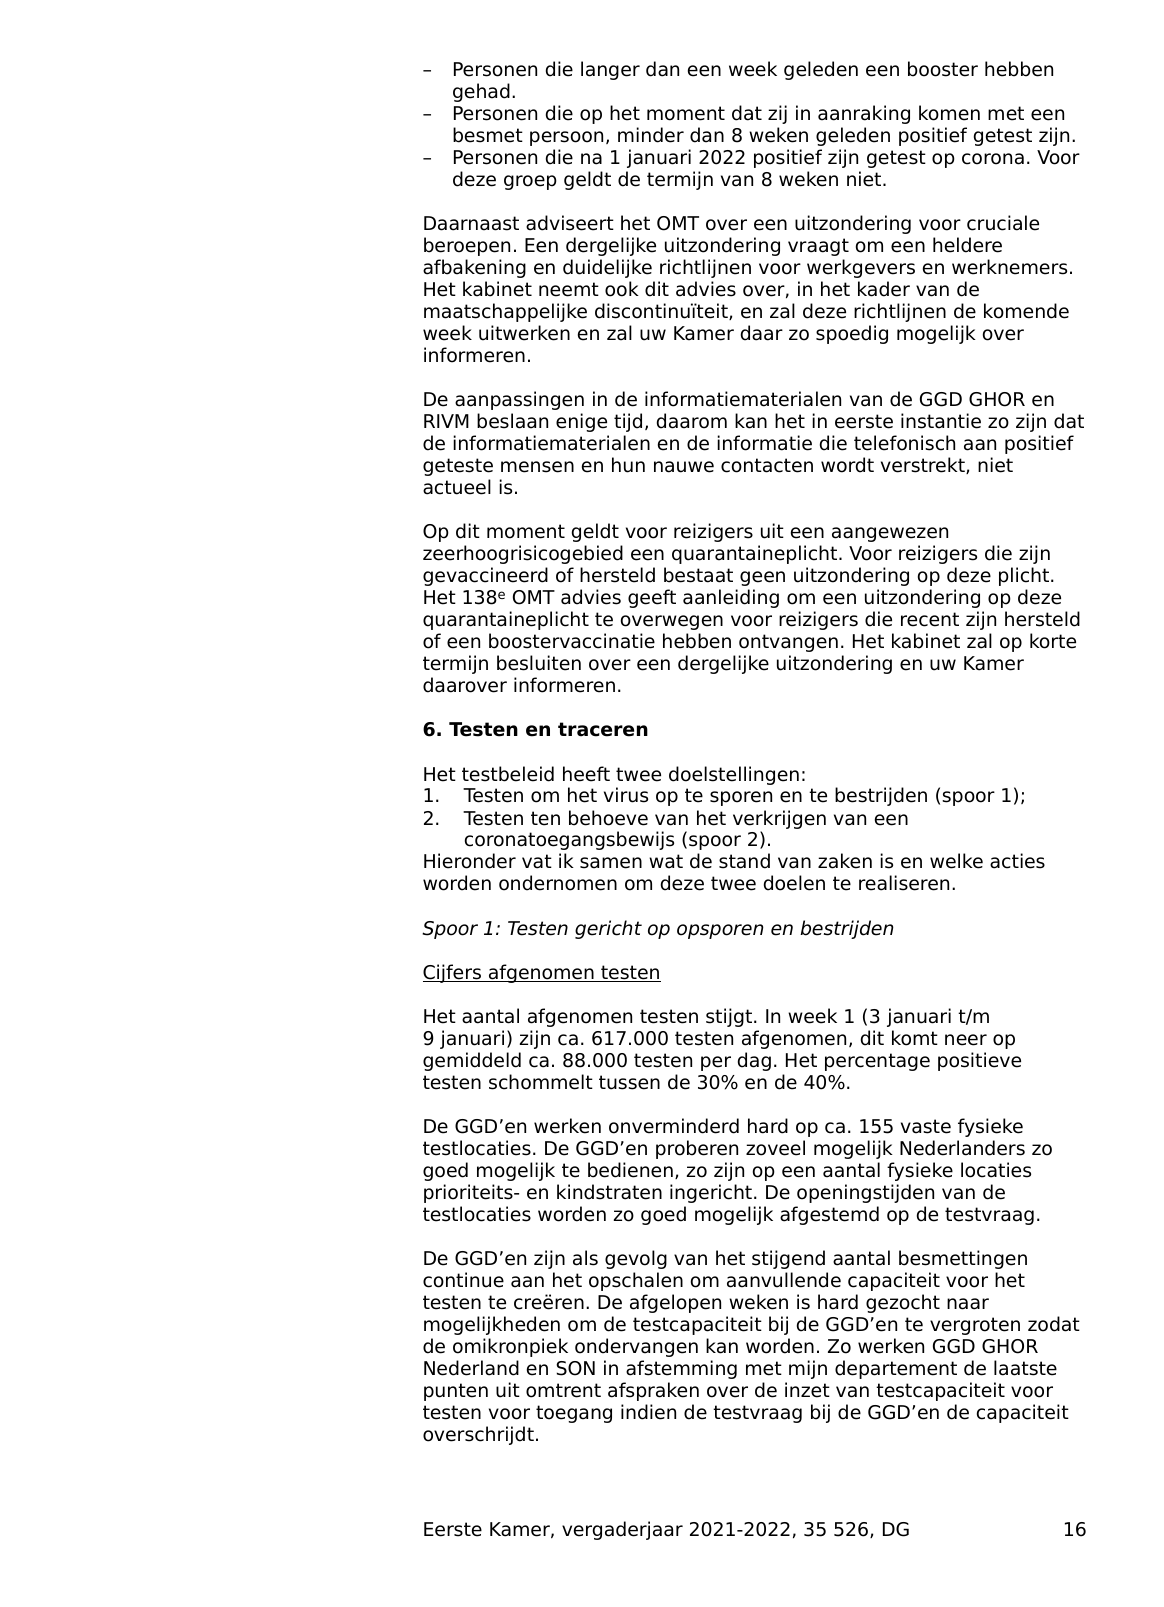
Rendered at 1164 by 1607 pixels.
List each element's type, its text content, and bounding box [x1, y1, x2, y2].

subtitle 6. Testen en traceren [422, 719, 1087, 741]
text Het testbeleid heeft twee doelstellingen: [422, 763, 1087, 785]
text Hieronder vat ik samen wat de stand van zaken is en welke acties worden ondernomen om deze twee doelen te realiseren. [422, 851, 1087, 895]
text – Personen die langer dan een week geleden een booster hebben gehad. [422, 59, 1087, 103]
text Daarnaast adviseert het OMT over een uitzondering voor cruciale beroepen. Een dergelijke uitzondering vraagt om een heldere afbakening en duidelijke richtlijnen voor werkgevers en werknemers. Het kabinet neemt ook dit advies over, in het kader van de maatschappelijke discontinuïteit, en zal deze richtlijnen de komende week uitwerken en zal uw Kamer daar zo spoedig mogelijk over informeren. [422, 213, 1087, 367]
subtitle Cijfers afgenomen testen [422, 962, 1087, 984]
text Het aantal afgenomen testen stijgt. In week 1 (3 januari t/m 9 januari) zijn ca. 617.000 testen afgenomen, dit komt neer op gemiddeld ca. 88.000 testen per dag. Het percentage positieve testen schommelt tussen de 30% en de 40%. [422, 1006, 1087, 1094]
text Op dit moment geldt voor reizigers uit een aangewezen zeerhoogrisicogebied een quarantaineplicht. Voor reizigers die zijn gevaccineerd of hersteld bestaat geen uitzondering op deze plicht. Het 138e OMT advies geeft aanleiding om een uitzondering op deze quarantaineplicht te overwegen voor reizigers die recent zijn hersteld of een boostervaccinatie hebben ontvangen. Het kabinet zal op korte termijn besluiten over een dergelijke uitzondering en uw Kamer daarover informeren. [422, 521, 1087, 697]
text – Personen die na 1 januari 2022 positief zijn getest op corona. Voor deze groep geldt de termijn van 8 weken niet. [422, 147, 1087, 191]
text – Personen die op het moment dat zij in aanraking komen met een besmet persoon, minder dan 8 weken geleden positief getest zijn. [422, 103, 1087, 147]
text De GGD’en werken onverminderd hard op ca. 155 vaste fysieke testlocaties. De GGD’en proberen zoveel mogelijk Nederlanders zo goed mogelijk te bedienen, zo zijn op een aantal fysieke locaties prioriteits- en kindstraten ingericht. De openingstijden van de testlocaties worden zo goed mogelijk afgestemd op de testvraag. [422, 1116, 1087, 1226]
text De GGD’en zijn als gevolg van het stijgend aantal besmettingen continue aan het opschalen om aanvullende capaciteit voor het testen te creëren. De afgelopen weken is hard gezocht naar mogelijkheden om de testcapaciteit bij de GGD’en te vergroten zodat de omikronpiek ondervangen kan worden. Zo werken GGD GHOR Nederland en SON in afstemming met mijn departement de laatste punten uit omtrent afspraken over de inzet van testcapaciteit voor testen voor toegang indien de testvraag bij de GGD’en de capaciteit overschrijdt. [422, 1248, 1087, 1446]
text De aanpassingen in de informatiematerialen van de GGD GHOR en RIVM beslaan enige tijd, daarom kan het in eerste instantie zo zijn dat de informatiematerialen en de informatie die telefonisch aan positief geteste mensen en hun nauwe contacten wordt verstrekt, niet actueel is. [422, 389, 1087, 499]
text 2. Testen ten behoeve van het verkrijgen van een coronatoegangsbewijs (spoor 2). [422, 807, 1087, 851]
subtitle Spoor 1: Testen gericht op opsporen en bestrijden [422, 917, 1087, 939]
text 1. Testen om het virus op te sporen en te bestrijden (spoor 1); [422, 785, 1087, 807]
